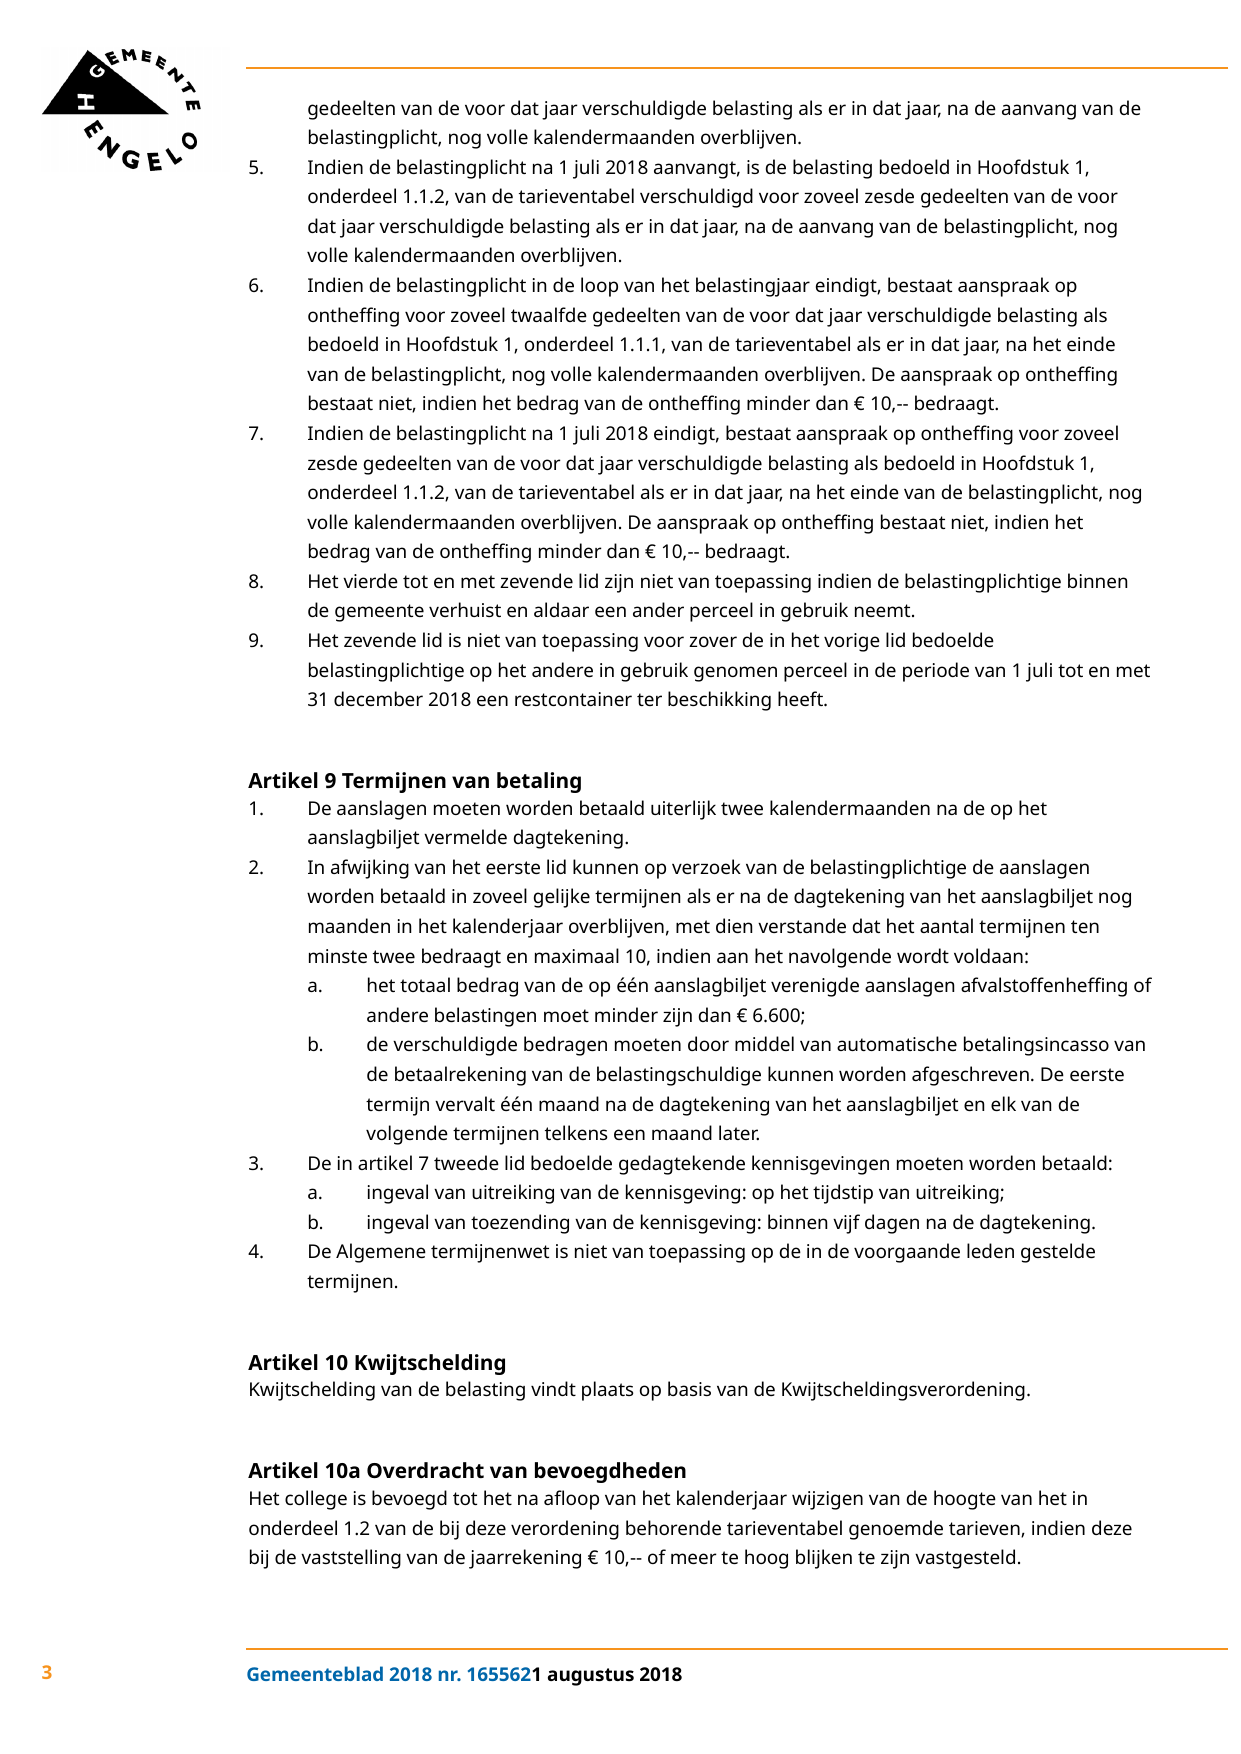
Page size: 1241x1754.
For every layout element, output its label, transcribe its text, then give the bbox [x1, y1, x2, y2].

list De in artikel 7 tweede lid bedoelde gedagtekende kennisgevingen moeten worden betaald: [248, 1150, 1152, 1176]
list Indien de belastingplicht in de loop van het belastingjaar eindigt, bestaat aanspraak op ontheffing voor zoveel twaalfde gedeelten van de voor dat jaar verschuldigde belasting als bedoeld in Hoofdstuk 1, onderdeel 1.1.1, van de tarieventabel als er in dat jaar, na het einde van de belastingplicht, nog volle kalendermaanden overblijven. De aanspraak op ontheffing bestaat niet, indien het bedrag van de ontheffing minder dan € 10,-- bedraagt. [248, 272, 1152, 416]
text Het college is bevoegd tot het na afloop van het kalenderjaar wijzigen van de hoogte van het in onderdeel 1.2 van de bij deze verordening behorende tarieventabel genoemde tarieven, indien deze bij de vaststelling van de jaarrekening € 10,-- of meer te hoog blijken te zijn vastgesteld. [248, 1485, 1152, 1570]
list Indien de belastingplicht na 1 juli 2018 aanvangt, is de belasting bedoeld in Hoofdstuk 1, onderdeel 1.1.2, van de tarieventabel verschuldigd voor zoveel zesde gedeelten van de voor dat jaar verschuldigde belasting als er in dat jaar, na de aanvang van de belastingplicht, nog volle kalendermaanden overblijven. [248, 154, 1152, 268]
list ingeval van toezending van de kennisgeving: binnen vijf dagen na de dagtekening. [307, 1209, 1152, 1235]
text Artikel 9 Termijnen van betaling [248, 766, 1152, 795]
list De Algemene termijnenwet is niet van toepassing op de in de voorgaande leden gestelde termijnen. [248, 1239, 1152, 1294]
list Indien de belastingplicht na 1 juli 2018 eindigt, bestaat aanspraak op ontheffing voor zoveel zesde gedeelten van de voor dat jaar verschuldigde belasting als bedoeld in Hoofdstuk 1, onderdeel 1.1.2, van de tarieventabel als er in dat jaar, na het einde van de belastingplicht, nog volle kalendermaanden overblijven. De aanspraak op ontheffing bestaat niet, indien het bedrag van de ontheffing minder dan € 10,-- bedraagt. [248, 420, 1152, 564]
list gedeelten van de voor dat jaar verschuldigde belasting als er in dat jaar, na de aanvang van de belastingplicht, nog volle kalendermaanden overblijven. [248, 95, 1152, 150]
list De aanslagen moeten worden betaald uiterlijk twee kalendermaanden na de op het aanslagbiljet vermelde dagtekening. [248, 795, 1152, 850]
list Het vierde tot en met zevende lid zijn niet van toepassing indien de belastingplichtige binnen de gemeente verhuist en aldaar een ander perceel in gebruik neemt. [248, 568, 1152, 623]
list de verschuldigde bedragen moeten door middel van automatische betalingsincasso van de betaalrekening van de belastingschuldige kunnen worden afgeschreven. De eerste termijn vervalt één maand na de dagtekening van het aanslagbiljet en elk van de volgende termijnen telkens een maand later. [307, 1032, 1152, 1146]
list ingeval van uitreiking van de kennisgeving: op het tijdstip van uitreiking; [307, 1179, 1152, 1205]
picture [41, 47, 231, 172]
list Het zevende lid is niet van toepassing voor zover de in het vorige lid bedoelde belastingplichtige op het andere in gebruik genomen perceel in de periode van 1 juli tot en met 31 december 2018 een restcontainer ter beschikking heeft. [248, 627, 1152, 712]
text Kwijtschelding van de belasting vindt plaats op basis van de Kwijtscheldingsverordening. [248, 1377, 1152, 1402]
list In afwijking van het eerste lid kunnen op verzoek van de belastingplichtige de aanslagen worden betaald in zoveel gelijke termijnen als er na de dagtekening van het aanslagbiljet nog maanden in het kalenderjaar overblijven, met dien verstande dat het aantal termijnen ten minste twee bedraagt en maximaal 10, indien aan het navolgende wordt voldaan: [248, 854, 1152, 968]
list het totaal bedrag van de op één aanslagbiljet verenigde aanslagen afvalstoffenheffing of andere belastingen moet minder zijn dan € 6.600; [307, 972, 1152, 1028]
text Artikel 10a Overdracht van bevoegdheden [248, 1457, 1152, 1485]
text Artikel 10 Kwijtschelding [248, 1348, 1152, 1377]
